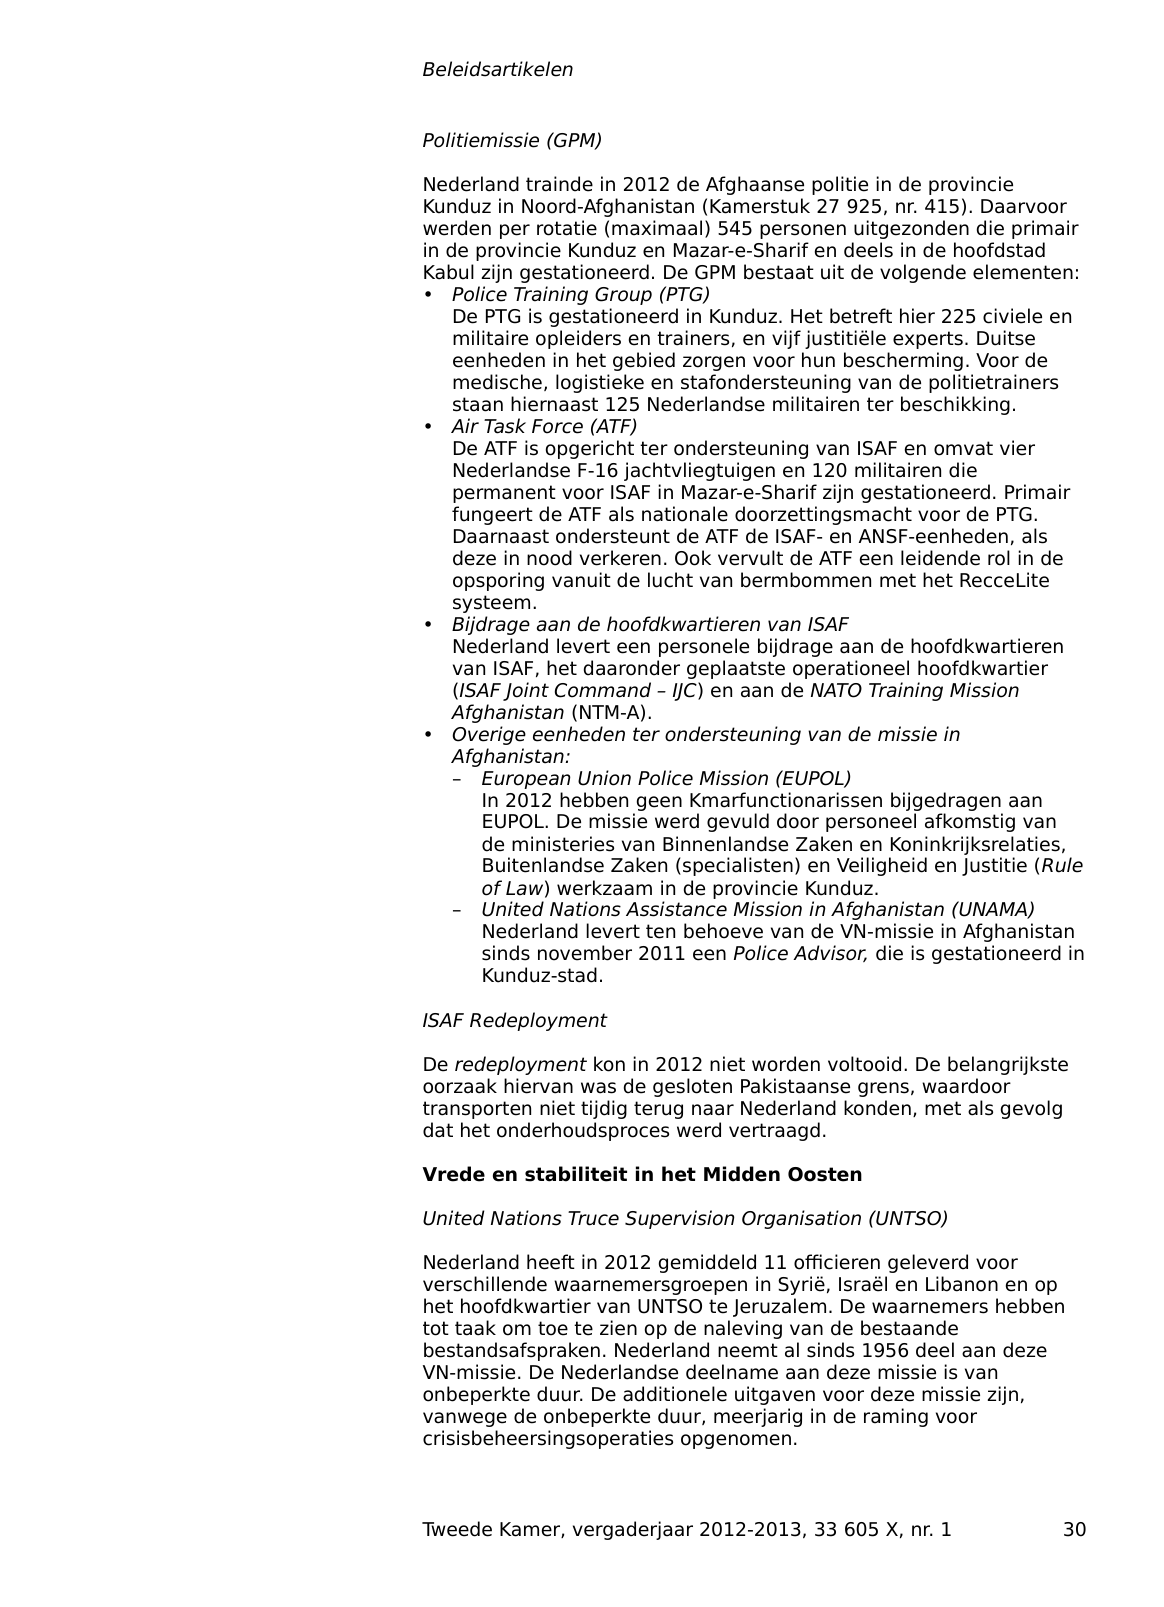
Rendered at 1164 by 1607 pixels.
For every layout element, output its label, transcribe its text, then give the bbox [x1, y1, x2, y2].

text – United Nations Assistance Mission in Afghanistan (UNAMA) [452, 899, 1087, 921]
text • Overige eenheden ter ondersteuning van de missie in Afghanistan: [422, 723, 1087, 767]
text Nederland trainde in 2012 de Afghaanse politie in de provincie Kunduz in Noord-Afghanistan (Kamerstuk 27 925, nr. 415). Daarvoor werden per rotatie (maximaal) 545 personen uitgezonden die primair in de provincie Kunduz en Mazar-e-Sharif en deels in de hoofdstad Kabul zijn gestationeerd. De GPM bestaat uit de volgende elementen: [422, 174, 1087, 284]
subtitle Vrede en stabiliteit in het Midden Oosten [422, 1164, 1087, 1186]
text De redeployment kon in 2012 niet worden voltooid. De belangrijkste oorzaak hiervan was de gesloten Pakistaanse grens, waardoor transporten niet tijdig terug naar Nederland konden, met als gevolg dat het onderhoudsproces werd vertraagd. [422, 1054, 1087, 1142]
text • Air Task Force (ATF) [422, 416, 1087, 438]
subtitle ISAF Redeployment [422, 1009, 1087, 1031]
text Nederland levert een personele bijdrage aan de hoofdkwartieren van ISAF, het daaronder geplaatste operationeel hoofdkwartier (ISAF Joint Command – IJC) en aan de NATO Training Mission Afghanistan (NTM-A). [452, 636, 1087, 723]
text Nederland heeft in 2012 gemiddeld 11 officieren geleverd voor verschillende waarnemersgroepen in Syrië, Israël en Libanon en op het hoofdkwartier van UNTSO te Jeruzalem. De waarnemers hebben tot taak om toe te zien op de naleving van de bestaande bestandsafspraken. Nederland neemt al sinds 1956 deel aan deze VN-missie. De Nederlandse deelname aan deze missie is van onbeperkte duur. De additionele uitgaven voor deze missie zijn, vanwege de onbeperkte duur, meerjarig in de raming voor crisisbeheersingsoperaties opgenomen. [422, 1252, 1087, 1450]
subtitle Politiemissie (GPM) [422, 130, 1087, 152]
text Nederland levert ten behoeve van de VN-missie in Afghanistan sinds november 2011 een Police Advisor, die is gestationeerd in Kunduz-stad. [481, 921, 1087, 987]
text • Police Training Group (PTG) [422, 284, 1087, 306]
text – European Union Police Mission (EUPOL) [452, 767, 1087, 789]
text De ATF is opgericht ter ondersteuning van ISAF en omvat vier Nederlandse F-16 jachtvliegtuigen en 120 militairen die permanent voor ISAF in Mazar-e-Sharif zijn gestationeerd. Primair fungeert de ATF als nationale doorzettingsmacht voor de PTG. Daarnaast ondersteunt de ATF de ISAF- en ANSF-eenheden, als deze in nood verkeren. Ook vervult de ATF een leidende rol in de opsporing vanuit de lucht van bermbommen met het RecceLite systeem. [452, 438, 1087, 614]
text • Bijdrage aan de hoofdkwartieren van ISAF [422, 614, 1087, 636]
text In 2012 hebben geen Kmarfunctionarissen bijgedragen aan EUPOL. De missie werd gevuld door personeel afkomstig van de ministeries van Binnenlandse Zaken en Koninkrijksrelaties, Buitenlandse Zaken (specialisten) en Veiligheid en Justitie (Rule of Law) werkzaam in de provincie Kunduz. [481, 789, 1087, 899]
text De PTG is gestationeerd in Kunduz. Het betreft hier 225 civiele en militaire opleiders en trainers, en vijf justitiële experts. Duitse eenheden in het gebied zorgen voor hun bescherming. Voor de medische, logistieke en stafondersteuning van de politietrainers staan hiernaast 125 Nederlandse militairen ter beschikking. [452, 306, 1087, 416]
subtitle United Nations Truce Supervision Organisation (UNTSO) [422, 1208, 1087, 1230]
